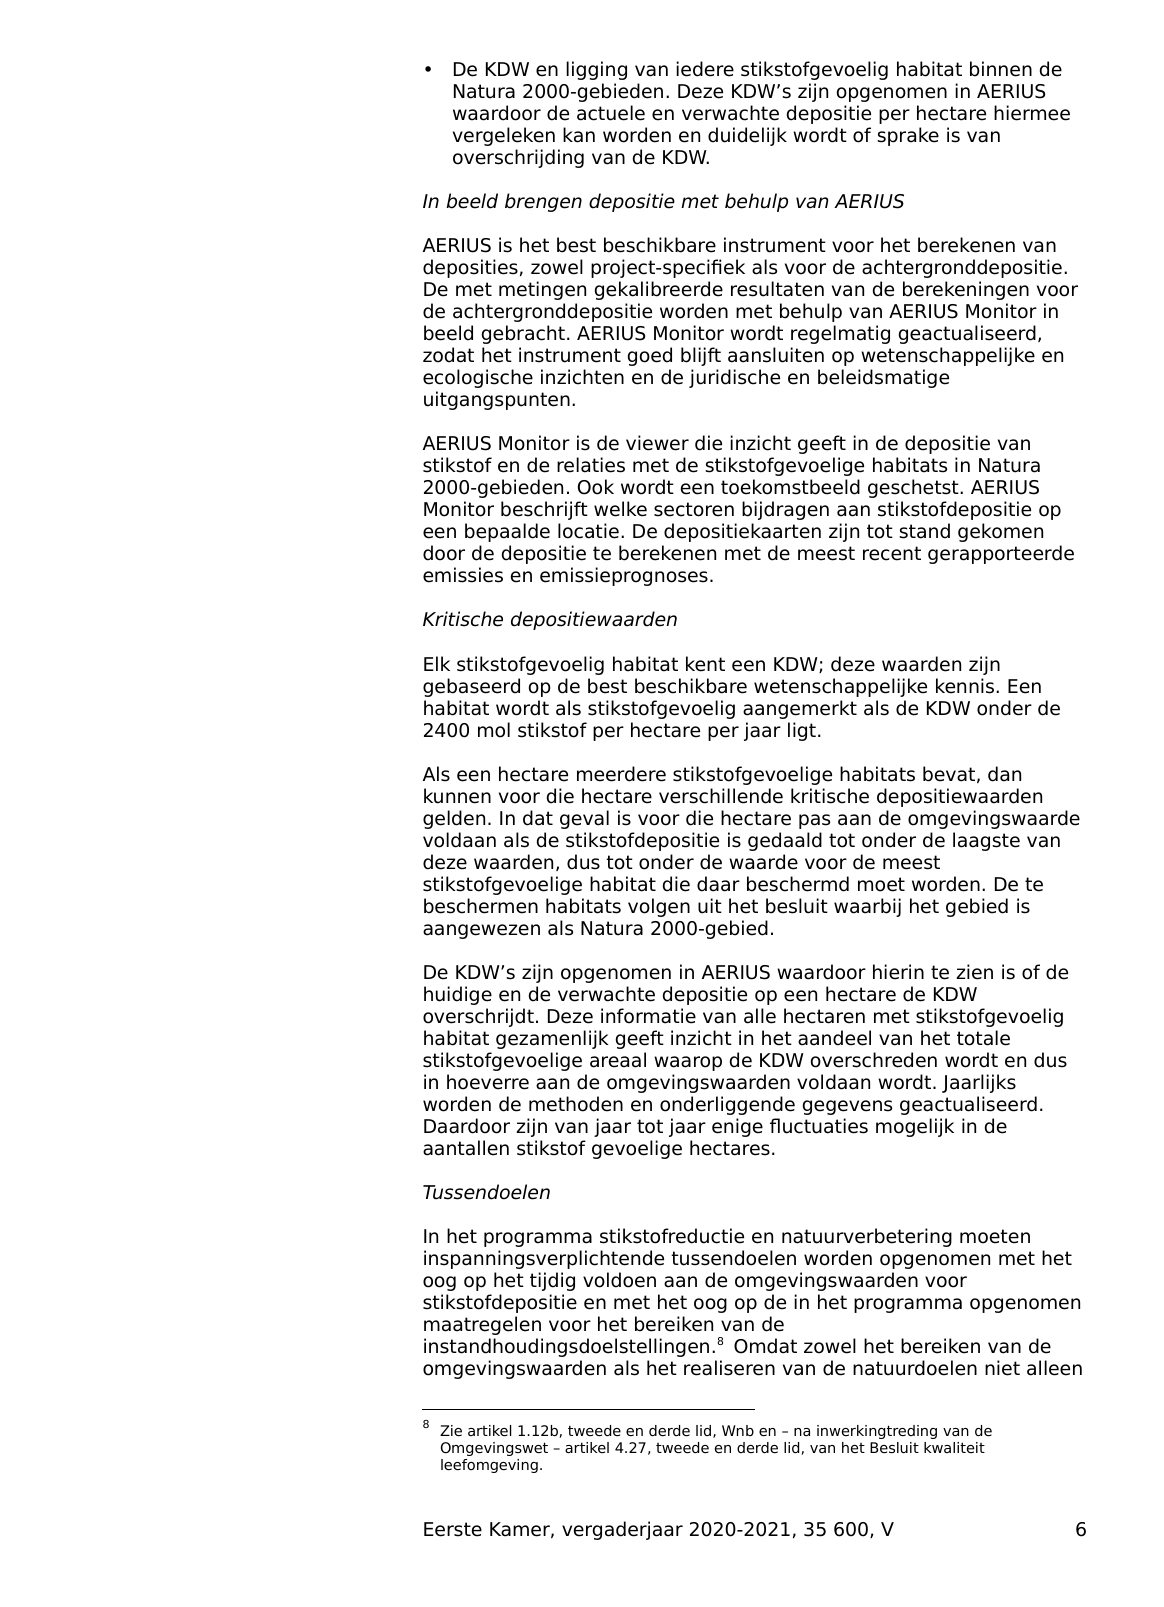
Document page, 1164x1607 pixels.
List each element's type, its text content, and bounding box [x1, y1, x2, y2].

text De KDW’s zijn opgenomen in AERIUS waardoor hierin te zien is of de huidige en de verwachte depositie op een hectare de KDW overschrijdt. Deze informatie van alle hectaren met stikstofgevoelig habitat gezamenlijk geeft inzicht in het aandeel van het totale stikstofgevoelige areaal waarop de KDW overschreden wordt en dus in hoeverre aan de omgevingswaarden voldaan wordt. Jaarlijks worden de methoden en onderliggende gegevens geactualiseerd. Daardoor zijn van jaar tot jaar enige fluctuaties mogelijk in de aantallen stikstof gevoelige hectares. [422, 962, 1087, 1159]
text Als een hectare meerdere stikstofgevoelige habitats bevat, dan kunnen voor die hectare verschillende kritische depositiewaarden gelden. In dat geval is voor die hectare pas aan de omgevingswaarde voldaan als de stikstofdepositie is gedaald tot onder de laagste van deze waarden, dus tot onder de waarde voor de meest stikstofgevoelige habitat die daar beschermd moet worden. De te beschermen habitats volgen uit het besluit waarbij het gebied is aangewezen als Natura 2000-gebied. [422, 764, 1087, 939]
text In het programma stikstofreductie en natuurverbetering moeten inspanningsverplichtende tussendoelen worden opgenomen met het oog op het tijdig voldoen aan de omgevingswaarden voor stikstofdepositie en met het oog op de in het programma opgenomen maatregelen voor het bereiken van de instandhoudingsdoelstellingen. Omdat zowel het bereiken van de omgevingswaarden als het realiseren van de natuurdoelen niet alleen [422, 1226, 1087, 1380]
text • De KDW en ligging van iedere stikstofgevoelig habitat binnen de Natura 2000-gebieden. Deze KDW’s zijn opgenomen in AERIUS waardoor de actuele en verwachte depositie per hectare hiermee vergeleken kan worden en duidelijk wordt of sprake is van overschrijding van de KDW. [422, 59, 1087, 169]
subtitle In beeld brengen depositie met behulp van AERIUS [422, 191, 1087, 213]
text Elk stikstofgevoelig habitat kent een KDW; deze waarden zijn gebaseerd op de best beschikbare wetenschappelijke kennis. Een habitat wordt als stikstofgevoelig aangemerkt als de KDW onder de 2400 mol stikstof per hectare per jaar ligt. [422, 653, 1087, 741]
subtitle Tussendoelen [422, 1182, 1087, 1204]
text AERIUS is het best beschikbare instrument voor het berekenen van deposities, zowel project-specifiek als voor de achtergronddepositie. De met metingen gekalibreerde resultaten van de berekeningen voor de achtergronddepositie worden met behulp van AERIUS Monitor in beeld gebracht. AERIUS Monitor wordt regelmatig geactualiseerd, zodat het instrument goed blijft aansluiten op wetenschappelijke en ecologische inzichten en de juridische en beleidsmatige uitgangspunten. [422, 235, 1087, 411]
text AERIUS Monitor is de viewer die inzicht geeft in de depositie van stikstof en de relaties met de stikstofgevoelige habitats in Natura 2000-gebieden. Ook wordt een toekomstbeeld geschetst. AERIUS Monitor beschrijft welke sectoren bijdragen aan stikstofdepositie op een bepaalde locatie. De depositiekaarten zijn tot stand gekomen door de depositie te berekenen met de meest recent gerapporteerde emissies en emissieprognoses. [422, 433, 1087, 587]
subtitle Kritische depositiewaarden [422, 609, 1087, 631]
text Zie artikel 1.12b, tweede en derde lid, Wnb en – na inwerkingtreding van de Omgevingswet – artikel 4.27, tweede en derde lid, van het Besluit kwaliteit leefomgeving. [422, 1418, 1087, 1474]
